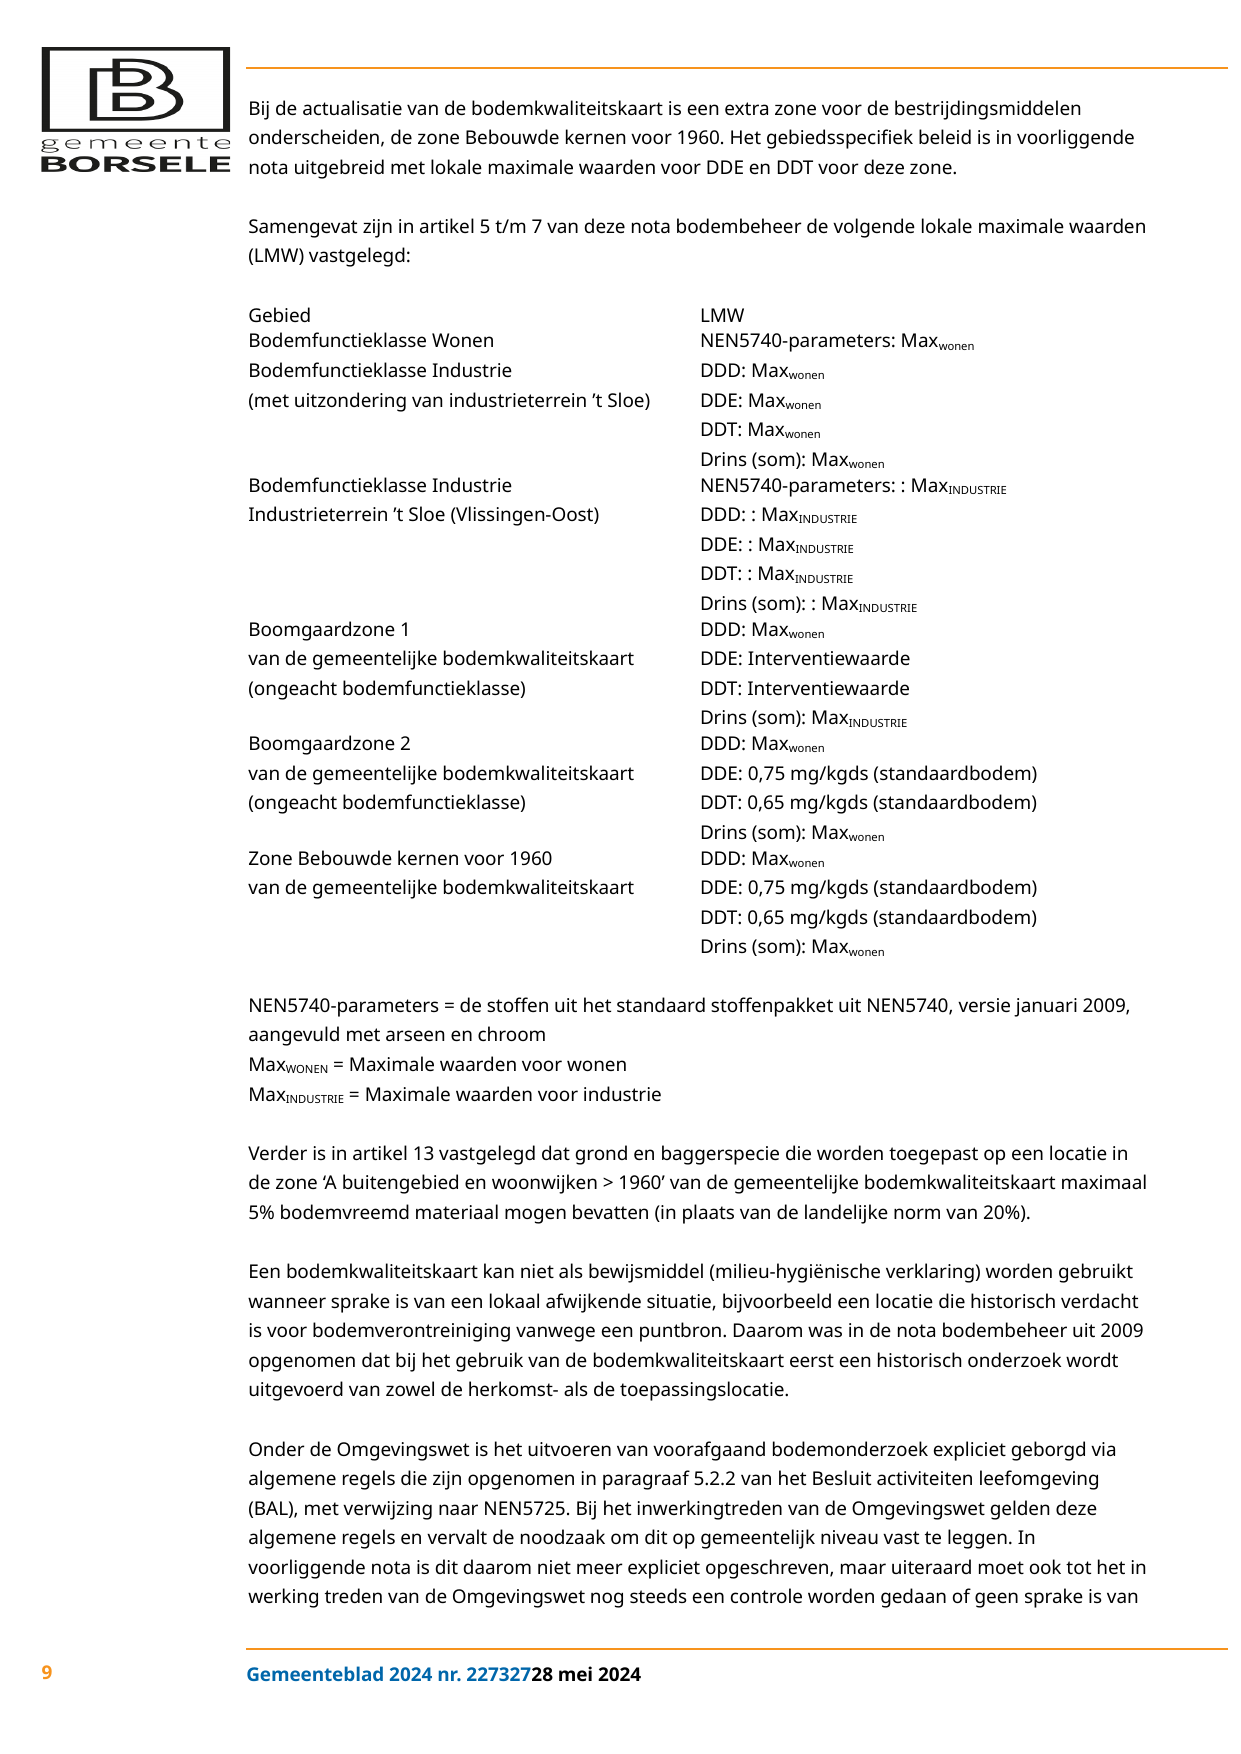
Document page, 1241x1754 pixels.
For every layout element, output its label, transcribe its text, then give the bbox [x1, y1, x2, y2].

table_cell Bodemfunctieklasse Industrie Industrieterrein ’t Sloe (Vlissingen-Oost) [248, 472, 700, 616]
table_cell DDD: Maxwonen DDE: 0,75 mg/kgds (standaardbodem) DDT: 0,65 mg/kgds (standaardbodem) Drins (som): Maxwonen [700, 845, 1152, 959]
picture [41, 47, 231, 172]
text Verder is in artikel 13 vastgelegd dat grond en baggerspecie die worden toegepast op een locatie in de zone ‘A buitengebied en woonwijken > 1960’ van de gemeentelijke bodemkwaliteitskaart maximaal 5% bodemvreemd materiaal mogen bevatten (in plaats van de landelijke norm van 20%). [248, 1140, 1152, 1225]
table_cell DDD: Maxwonen DDE: 0,75 mg/kgds (standaardbodem) DDT: 0,65 mg/kgds (standaardbodem) Drins (som): Maxwonen [700, 730, 1152, 845]
text Een bodemkwaliteitskaart kan niet als bewijsmiddel (milieu-hygiënische verklaring) worden gebruikt wanneer sprake is van een lokaal afwijkende situatie, bijvoorbeeld een locatie die historisch verdacht is voor bodemverontreiniging vanwege een puntbron. Daarom was in de nota bodembeheer uit 2009 opgenomen dat bij het gebruik van de bodemkwaliteitskaart eerst een historisch onderzoek wordt uitgevoerd van zowel de herkomst- als de toepassingslocatie. [248, 1258, 1152, 1402]
table_cell DDD: Maxwonen DDE: Interventiewaarde DDT: Interventiewaarde Drins (som): MaxINDUSTRIE [700, 616, 1152, 730]
text MaxINDUSTRIE = Maximale waarden voor industrie [248, 1081, 1152, 1107]
table_header Gebied [248, 302, 700, 328]
text Samengevat zijn in artikel 5 t/m 7 van deze nota bodembeheer de volgende lokale maximale waarden (LMW) vastgelegd: [248, 213, 1152, 268]
text NEN5740-parameters = de stoffen uit het standaard stoffenpakket uit NEN5740, versie januari 2009, aangevuld met arseen en chroom [248, 992, 1152, 1047]
text Bij de actualisatie van de bodemkwaliteitskaart is een extra zone voor de bestrijdingsmiddelen onderscheiden, de zone Bebouwde kernen voor 1960. Het gebiedsspecifiek beleid is in voorliggende nota uitgebreid met lokale maximale waarden voor DDE en DDT voor deze zone. [248, 95, 1152, 180]
text MaxWONEN = Maximale waarden voor wonen [248, 1051, 1152, 1077]
table_cell Boomgaardzone 2 van de gemeentelijke bodemkwaliteitskaart (ongeacht bodemfunctieklasse) [248, 730, 700, 845]
table_cell NEN5740-parameters: : MaxINDUSTRIE DDD: : MaxINDUSTRIE DDE: : MaxINDUSTRIE DDT: : MaxINDUSTRIE Drins (som): : MaxINDUSTRIE [700, 472, 1152, 616]
text Onder de Omgevingswet is het uitvoeren van voorafgaand bodemonderzoek expliciet geborgd via algemene regels die zijn opgenomen in paragraaf 5.2.2 van het Besluit activiteiten leefomgeving (BAL), met verwijzing naar NEN5725. Bij het inwerkingtreden van de Omgevingswet gelden deze algemene regels en vervalt de noodzaak om dit op gemeentelijk niveau vast te leggen. In voorliggende nota is dit daarom niet meer expliciet opgeschreven, maar uiteraard moet ook tot het in werking treden van de Omgevingswet nog steeds een controle worden gedaan of geen sprake is van [248, 1436, 1152, 1609]
table_cell Bodemfunctieklasse Wonen Bodemfunctieklasse Industrie (met uitzondering van industrieterrein ’t Sloe) [248, 328, 700, 472]
table_cell Zone Bebouwde kernen voor 1960 van de gemeentelijke bodemkwaliteitskaart [248, 845, 700, 959]
table_header LMW [700, 302, 1152, 328]
table_cell NEN5740-parameters: Maxwonen DDD: Maxwonen DDE: Maxwonen DDT: Maxwonen Drins (som): Maxwonen [700, 328, 1152, 472]
table_cell Boomgaardzone 1 van de gemeentelijke bodemkwaliteitskaart (ongeacht bodemfunctieklasse) [248, 616, 700, 730]
